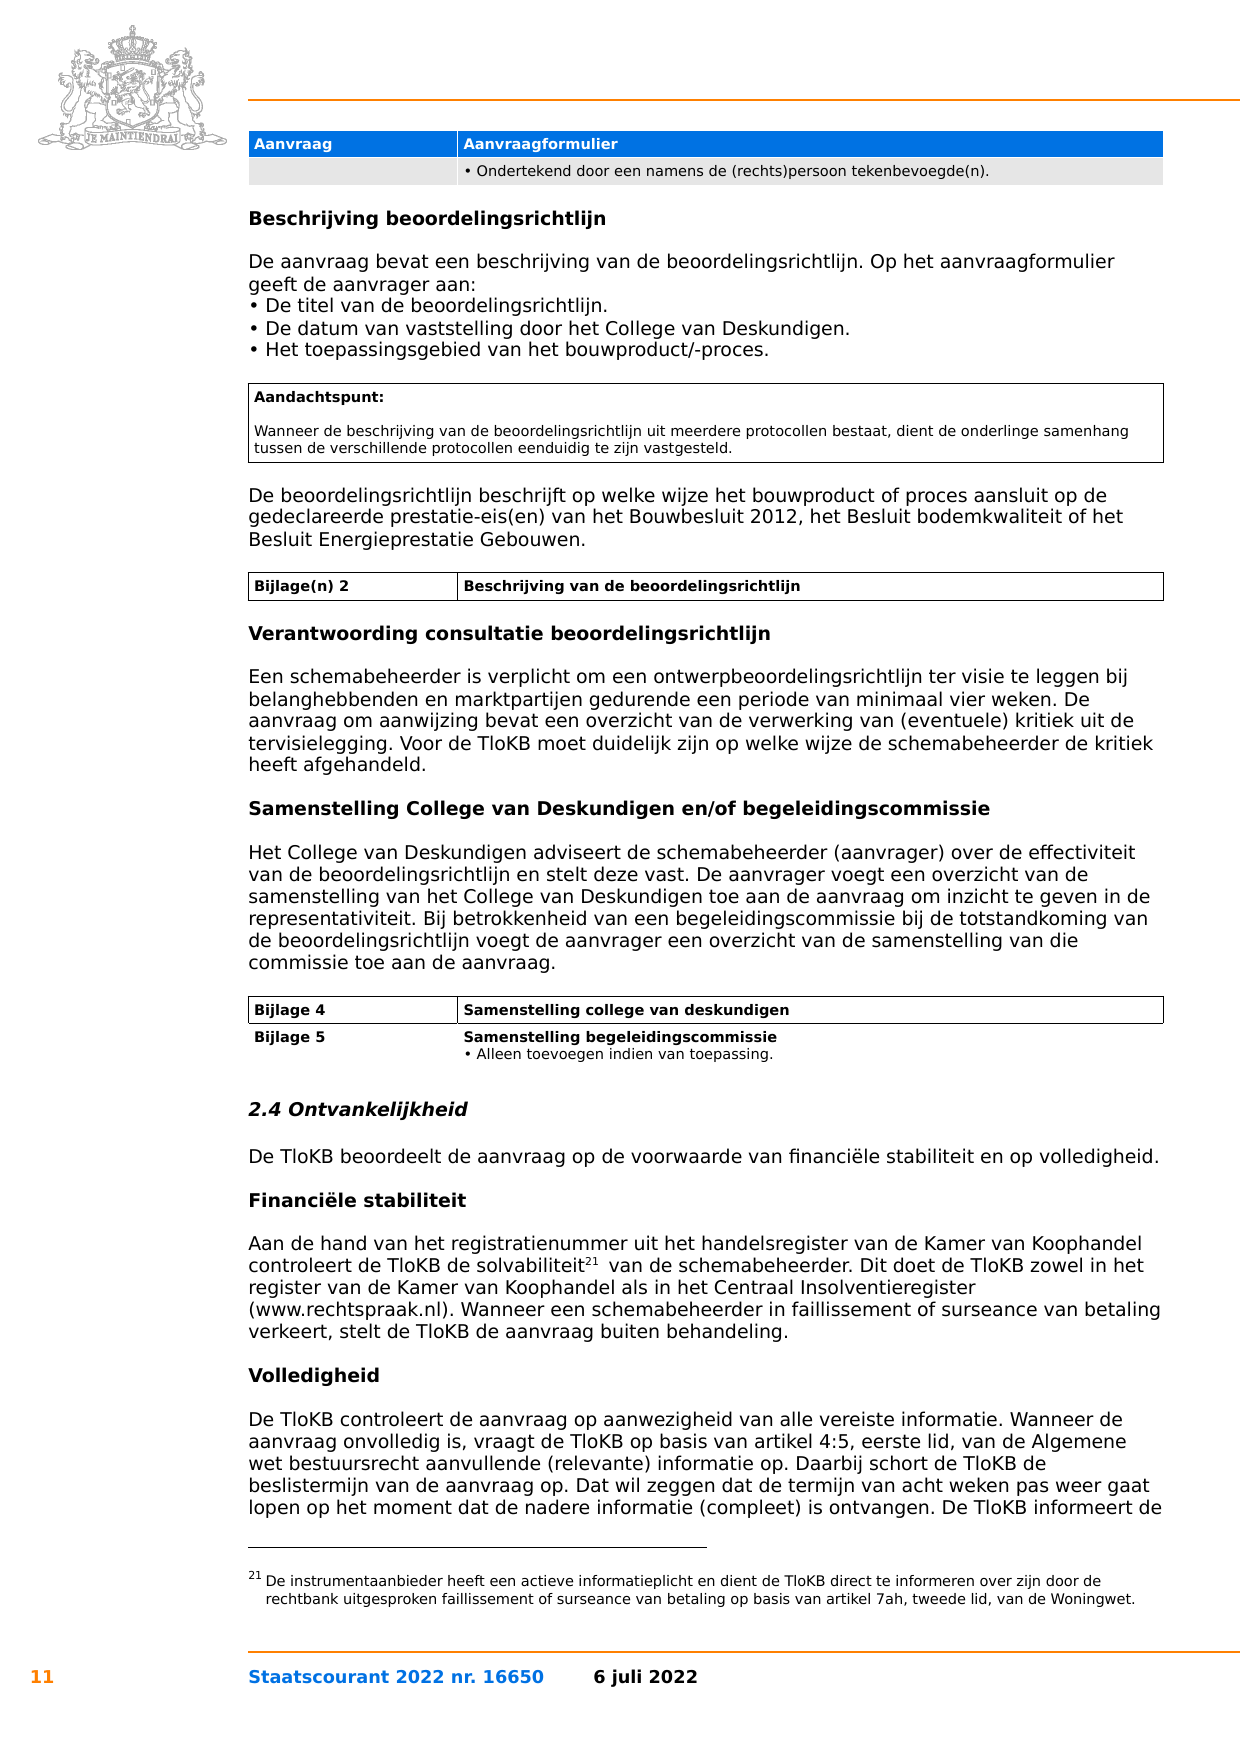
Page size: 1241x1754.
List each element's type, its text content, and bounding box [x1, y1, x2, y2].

table_header Aanvraag [249, 131, 457, 157]
table_cell • Ondertekend door een namens de (rechts)persoon tekenbevoegde(n). [458, 158, 1163, 185]
text Het College van Deskundigen adviseert de schemabeheerder (aanvrager) over de effectiviteit van de beoordelingsrichtlijn en stelt deze vast. De aanvrager voegt een overzicht van de samenstelling van het College van Deskundigen toe aan de aanvraag om inzicht te geven in de representativiteit. Bij betrokkenheid van een begeleidingscommissie bij de totstandkoming van de beoordelingsrichtlijn voegt de aanvrager een overzicht van de samenstelling van die commissie toe aan de aanvraag. [248, 842, 1163, 974]
table_cell Samenstelling begeleidingscommissie • Alleen toevoegen indien van toepassing. [458, 1024, 1163, 1068]
text De instrumentaanbieder heeft een actieve informatieplicht en dient de TloKB direct te informeren over zijn door de rechtbank uitgesproken faillissement of surseance van betaling op basis van artikel 7ah, tweede lid, van de Woningwet. [248, 1569, 1163, 1608]
table_header Bijlage(n) 2 [249, 573, 457, 600]
text De TloKB controleert de aanvraag op aanwezigheid van alle vereiste informatie. Wanneer de aanvraag onvolledig is, vraagt de TloKB op basis van artikel 4:5, eerste lid, van de Algemene wet bestuursrecht aanvullende (relevante) informatie op. Daarbij schort de TloKB de beslistermijn van de aanvraag op. Dat wil zeggen dat de termijn van acht weken pas weer gaat lopen op het moment dat de nadere informatie (compleet) is ontvangen. De TloKB informeert de [248, 1409, 1163, 1519]
text • De titel van de beoordelingsrichtlijn. [248, 295, 1163, 317]
text • De datum van vaststelling door het College van Deskundigen. [248, 317, 1163, 339]
table_header Bijlage 4 [249, 997, 457, 1023]
text Aan de hand van het registratienummer uit het handelsregister van de Kamer van Koophandel controleert de TloKB de solvabiliteit van de schemabeheerder. Dit doet de TloKB zowel in het register van de Kamer van Koophandel als in het Centraal Insolventieregister (www.rechtspraak.nl). Wanneer een schemabeheerder in faillissement of surseance van betaling verkeert, stelt de TloKB de aanvraag buiten behandeling. [248, 1233, 1163, 1343]
text De aanvraag bevat een beschrijving van de beoordelingsrichtlijn. Op het aanvraagformulier geeft de aanvrager aan: [248, 251, 1163, 295]
subtitle Volledigheid [248, 1365, 1163, 1387]
subtitle Beschrijving beoordelingsrichtlijn [248, 208, 1163, 229]
table_header Aanvraagformulier [458, 131, 1163, 157]
table_cell [249, 406, 1163, 423]
table_header Samenstelling college van deskundigen [458, 997, 1163, 1023]
subtitle Verantwoording consultatie beoordelingsrichtlijn [248, 623, 1163, 644]
text Een schemabeheerder is verplicht om een ontwerpbeoordelingsrichtlijn ter visie te leggen bij belanghebbenden en marktpartijen gedurende een periode van minimaal vier weken. De aanvraag om aanwijzing bevat een overzicht van de verwerking van (eventuele) kritiek uit de tervisielegging. Voor de TloKB moet duidelijk zijn op welke wijze de schemabeheerder de kritiek heeft afgehandeld. [248, 666, 1163, 776]
table_header Aandachtspunt: [249, 384, 1163, 406]
table_header Beschrijving van de beoordelingsrichtlijn [458, 573, 1163, 600]
subtitle 2.4 Ontvankelijkheid [248, 1099, 1163, 1121]
subtitle Financiële stabiliteit [248, 1189, 1163, 1211]
table_cell [249, 158, 457, 185]
table_cell Bijlage 5 [249, 1024, 457, 1068]
subtitle Samenstelling College van Deskundigen en/of begeleidingscommissie [248, 798, 1163, 820]
text De TloKB beoordeelt de aanvraag op de voorwaarde van financiële stabiliteit en op volledigheid. [248, 1146, 1163, 1168]
table_cell Wanneer de beschrijving van de beoordelingsrichtlijn uit meerdere protocollen bestaat, dient de onderlinge samenhang tussen de verschillende protocollen eenduidig te zijn vastgesteld. [249, 423, 1163, 462]
text De beoordelingsrichtlijn beschrijft op welke wijze het bouwproduct of proces aansluit op de gedeclareerde prestatie-eis(en) van het Bouwbesluit 2012, het Besluit bodemkwaliteit of het Besluit Energieprestatie Gebouwen. [248, 484, 1163, 550]
picture [38, 25, 227, 150]
text • Het toepassingsgebied van het bouwproduct/-proces. [248, 339, 1163, 361]
